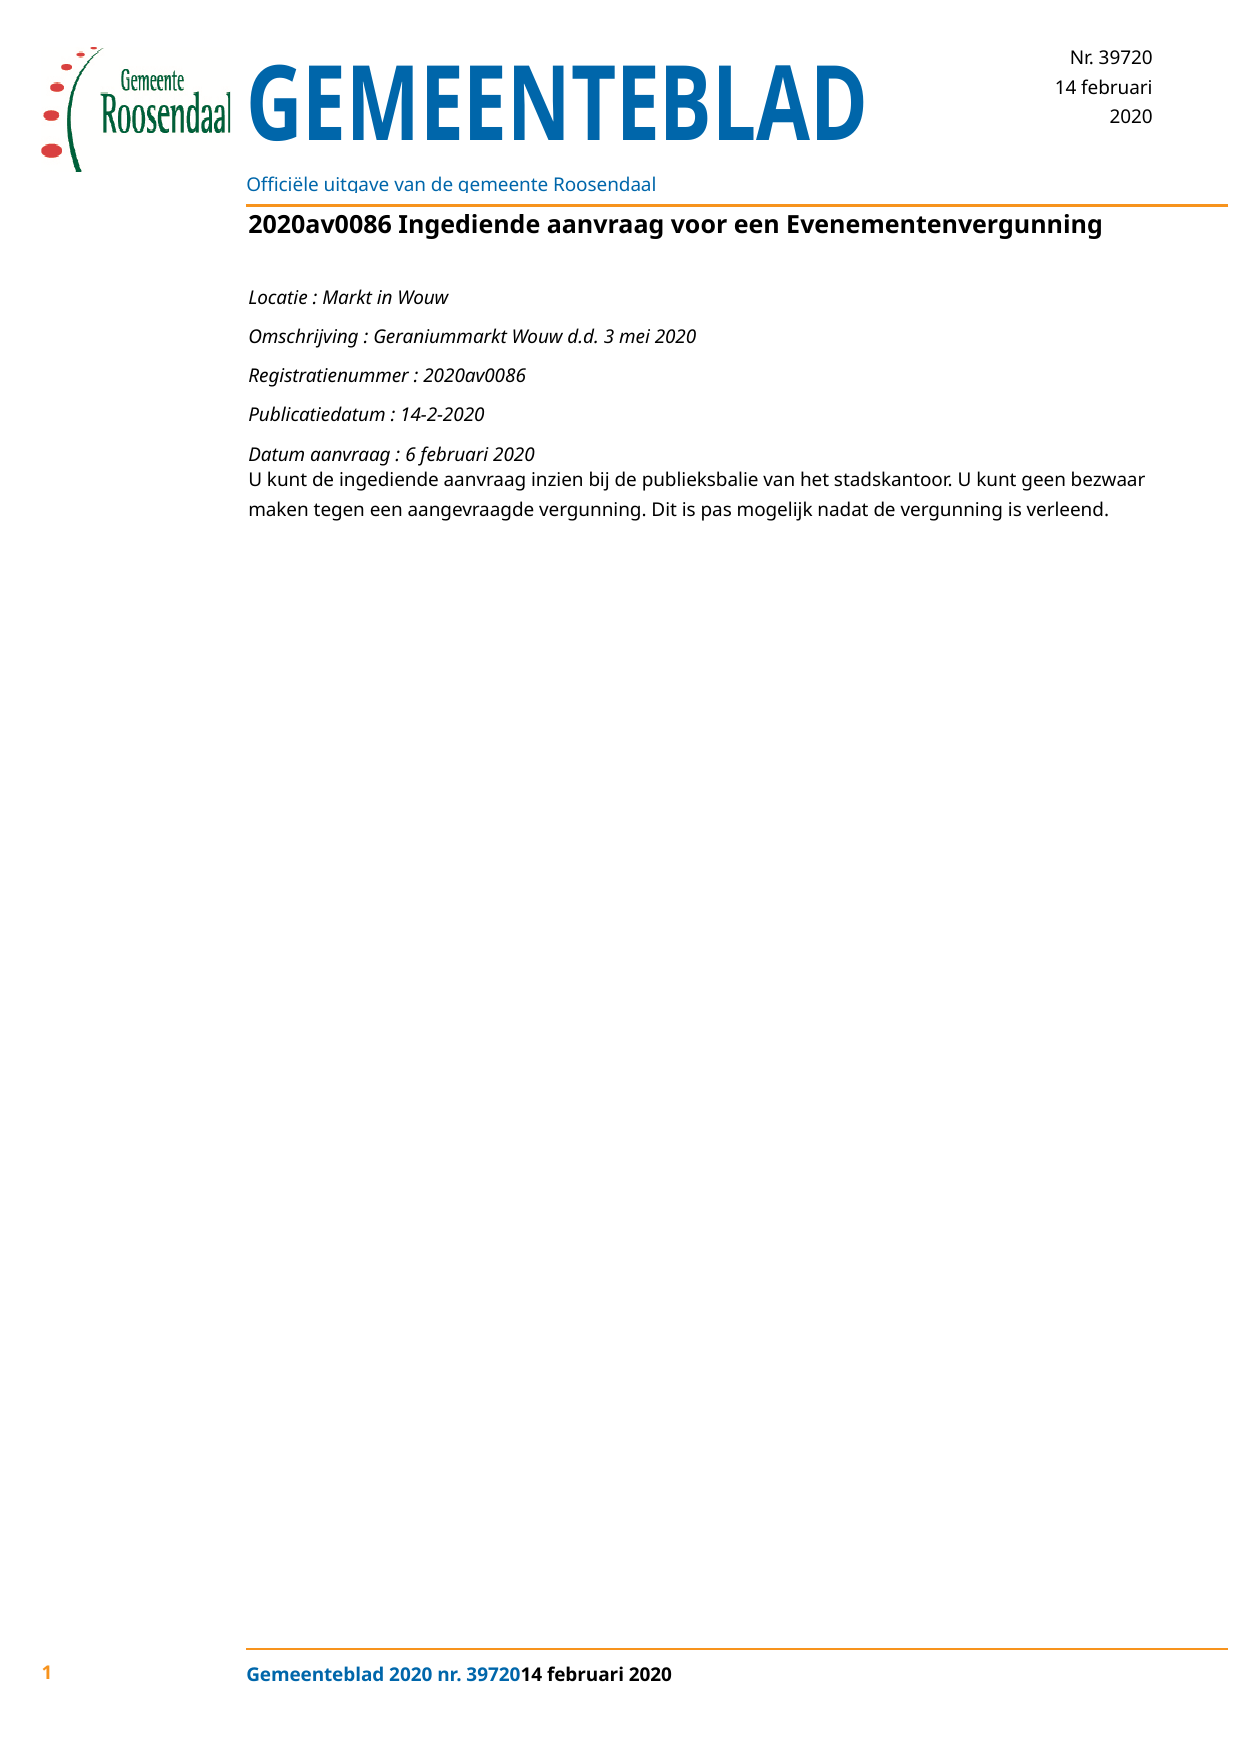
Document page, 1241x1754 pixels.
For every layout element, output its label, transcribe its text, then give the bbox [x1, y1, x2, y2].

text U kunt de ingediende aanvraag inzien bij de publieksbalie van het stadskantoor. U kunt geen bezwaar maken tegen een aangevraagde vergunning. Dit is pas mogelijk nadat de vergunning is verleend. [248, 467, 1152, 522]
text Registratienummer : 2020av0086 [248, 362, 1152, 388]
text Publicatiedatum : 14-2-2020 [248, 402, 1152, 427]
text Locatie : Markt in Wouw [248, 284, 1152, 309]
text Datum aanvraag : 6 februari 2020 [248, 441, 1152, 467]
text 2020av0086 Ingediende aanvraag voor een Evenementenvergunning [248, 207, 1152, 241]
text Omschrijving : Geraniummarkt Wouw d.d. 3 mei 2020 [248, 323, 1152, 349]
picture [41, 47, 231, 172]
